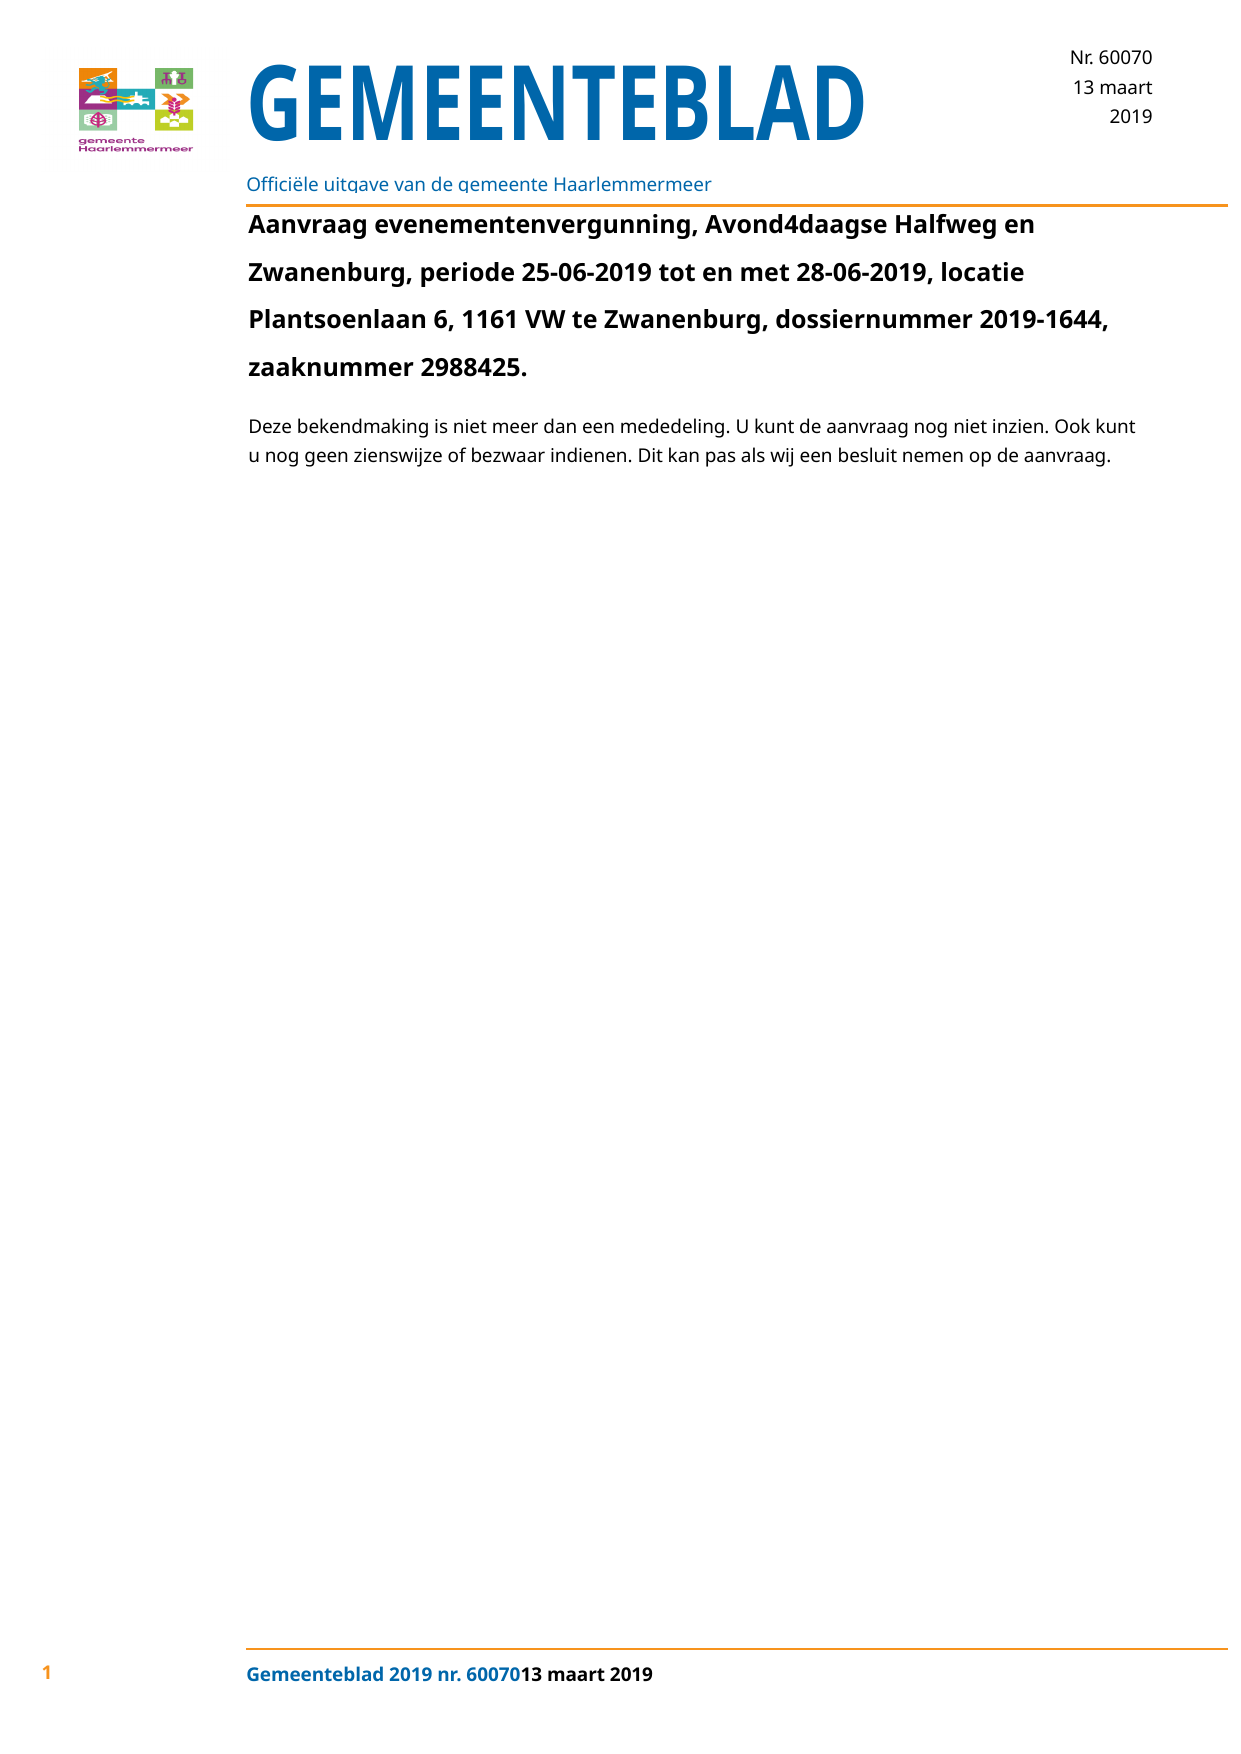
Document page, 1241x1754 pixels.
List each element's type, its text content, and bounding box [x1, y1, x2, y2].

picture [41, 47, 231, 172]
text Aanvraag evenementenvergunning, Avond4daagse Halfweg en Zwanenburg, periode 25-06-2019 tot en met 28-06-2019, locatie Plantsoenlaan 6, 1161 VW te Zwanenburg, dossiernummer 2019-1644, zaaknummer 2988425. [248, 207, 1152, 384]
text Deze bekendmaking is niet meer dan een mededeling. U kunt de aanvraag nog niet inzien. Ook kunt u nog geen zienswijze of bezwaar indienen. Dit kan pas als wij een besluit nemen op de aanvraag. [248, 413, 1152, 468]
